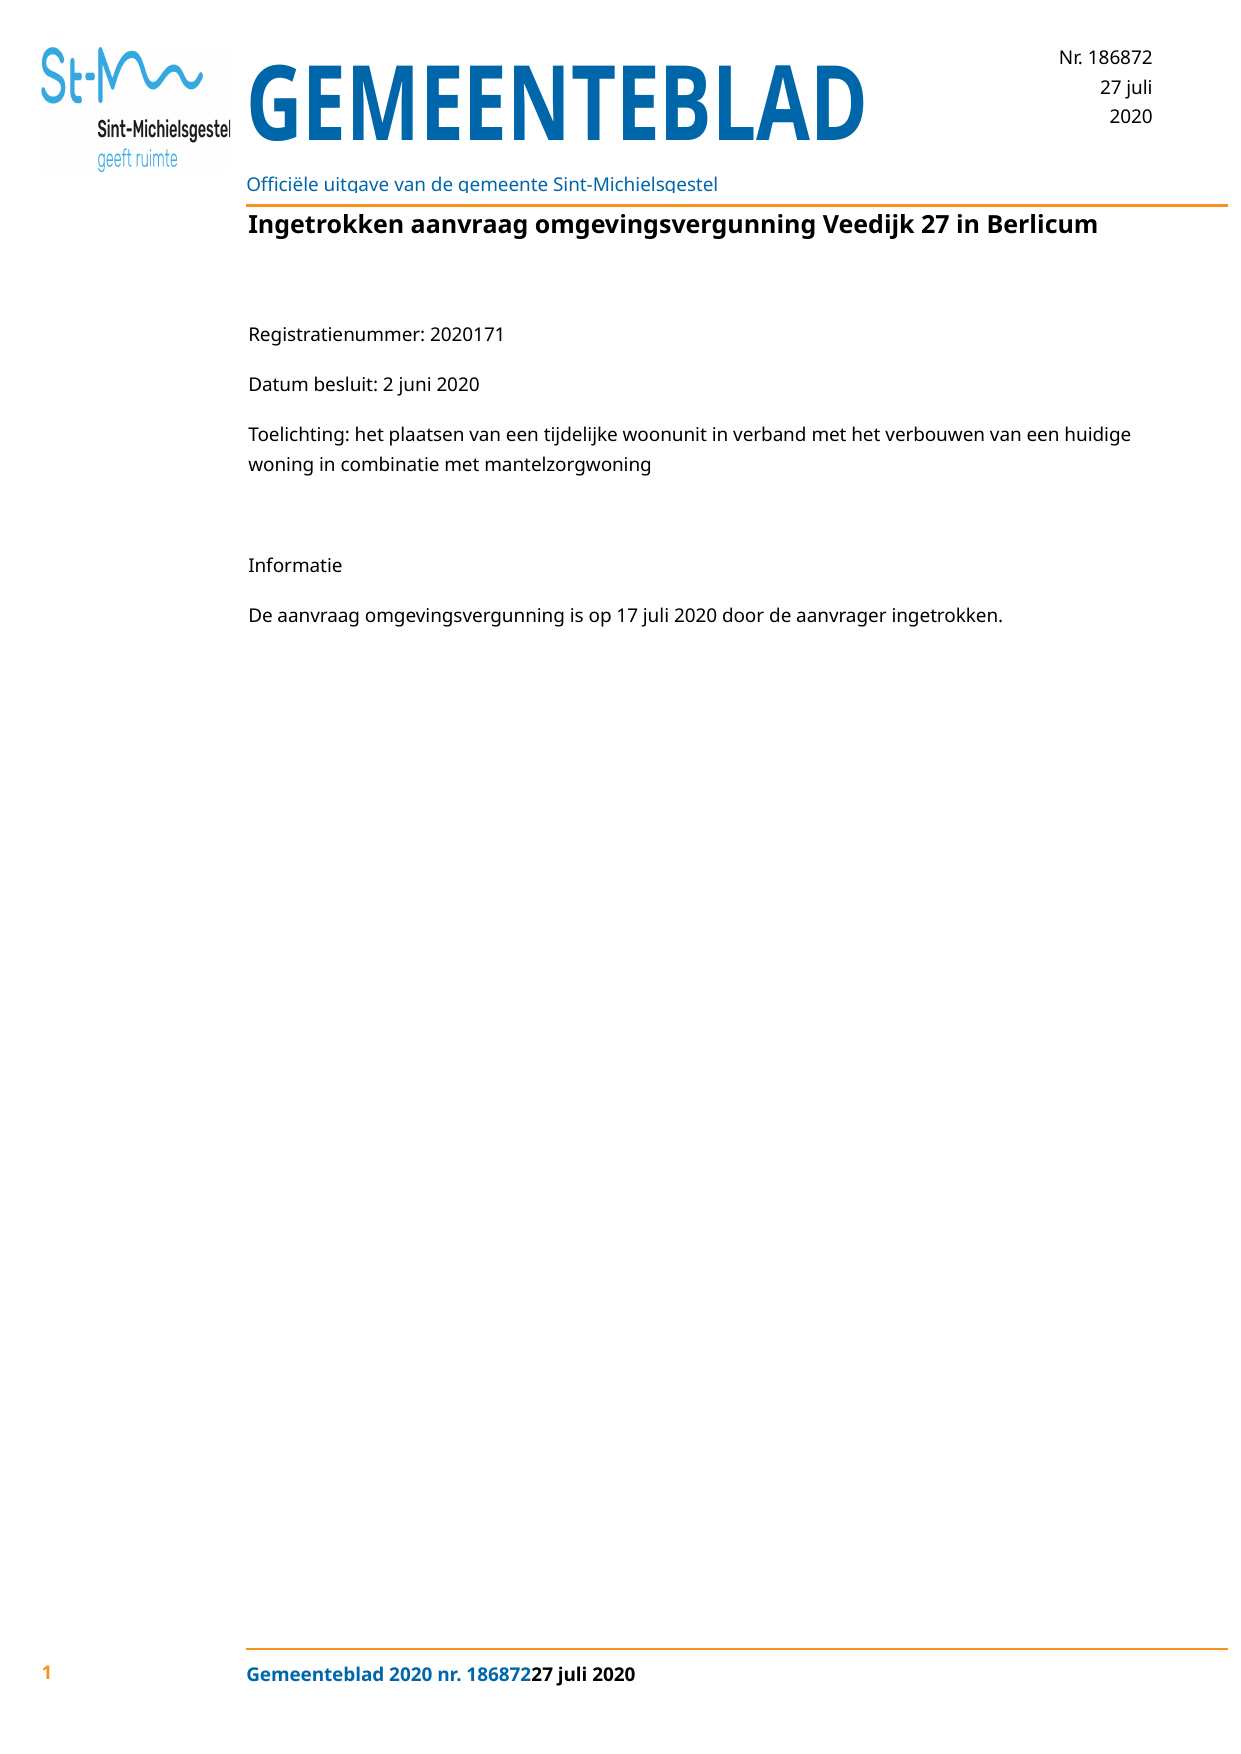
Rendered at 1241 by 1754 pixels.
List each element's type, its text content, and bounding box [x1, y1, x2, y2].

picture [41, 47, 231, 172]
text De aanvraag omgevingsvergunning is op 17 juli 2020 door de aanvrager ingetrokken. [248, 602, 1152, 628]
text Informatie [248, 552, 1152, 578]
text Toelichting: het plaatsen van een tijdelijke woonunit in verband met het verbouwen van een huidige woning in combinatie met mantelzorgwoning [248, 422, 1152, 477]
text Ingetrokken aanvraag omgevingsvergunning Veedijk 27 in Berlicum [248, 207, 1152, 241]
text Datum besluit: 2 juni 2020 [248, 371, 1152, 397]
text Registratienummer: 2020171 [248, 321, 1152, 346]
